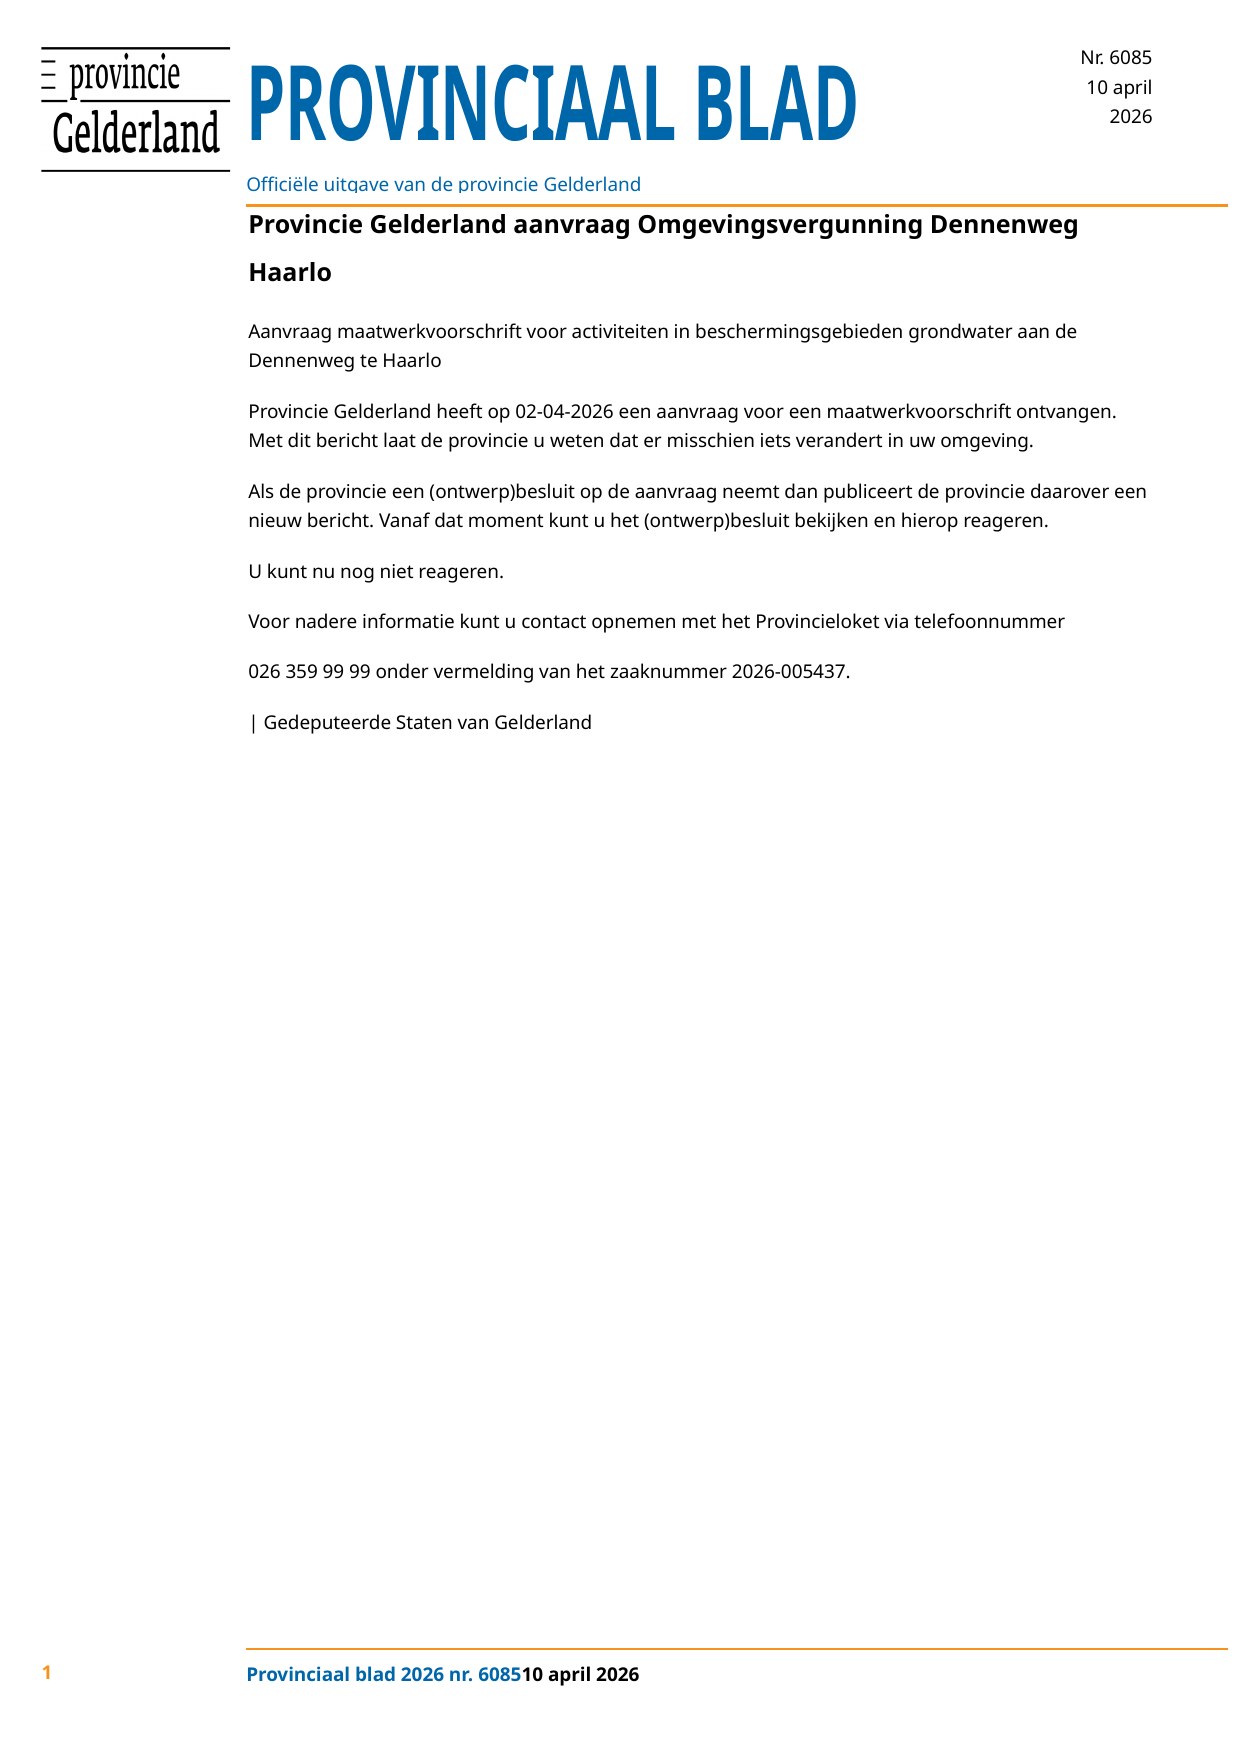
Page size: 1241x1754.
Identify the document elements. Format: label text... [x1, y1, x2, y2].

picture [41, 47, 231, 172]
text | Gedeputeerde Staten van Gelderland [248, 709, 1152, 735]
text U kunt nu nog niet reageren. [248, 558, 1152, 584]
text Voor nadere informatie kunt u contact opnemen met het Provincieloket via telefoonnummer [248, 608, 1152, 634]
text Als de provincie een (ontwerp)besluit op de aanvraag neemt dan publiceert de provincie daarover een nieuw bericht. Vanaf dat moment kunt u het (ontwerp)besluit bekijken en hierop reageren. [248, 478, 1152, 533]
text Aanvraag maatwerkvoorschrift voor activiteiten in beschermingsgebieden grondwater aan de Dennenweg te Haarlo [248, 318, 1152, 373]
text Provincie Gelderland heeft op 02-04-2026 een aanvraag voor een maatwerkvoorschrift ontvangen. Met dit bericht laat de provincie u weten dat er misschien iets verandert in uw omgeving. [248, 398, 1152, 453]
text 026 359 99 99 onder vermelding van het zaaknummer 2026-005437. [248, 659, 1152, 684]
text Provincie Gelderland aanvraag Omgevingsvergunning Dennenweg Haarlo [248, 207, 1152, 288]
